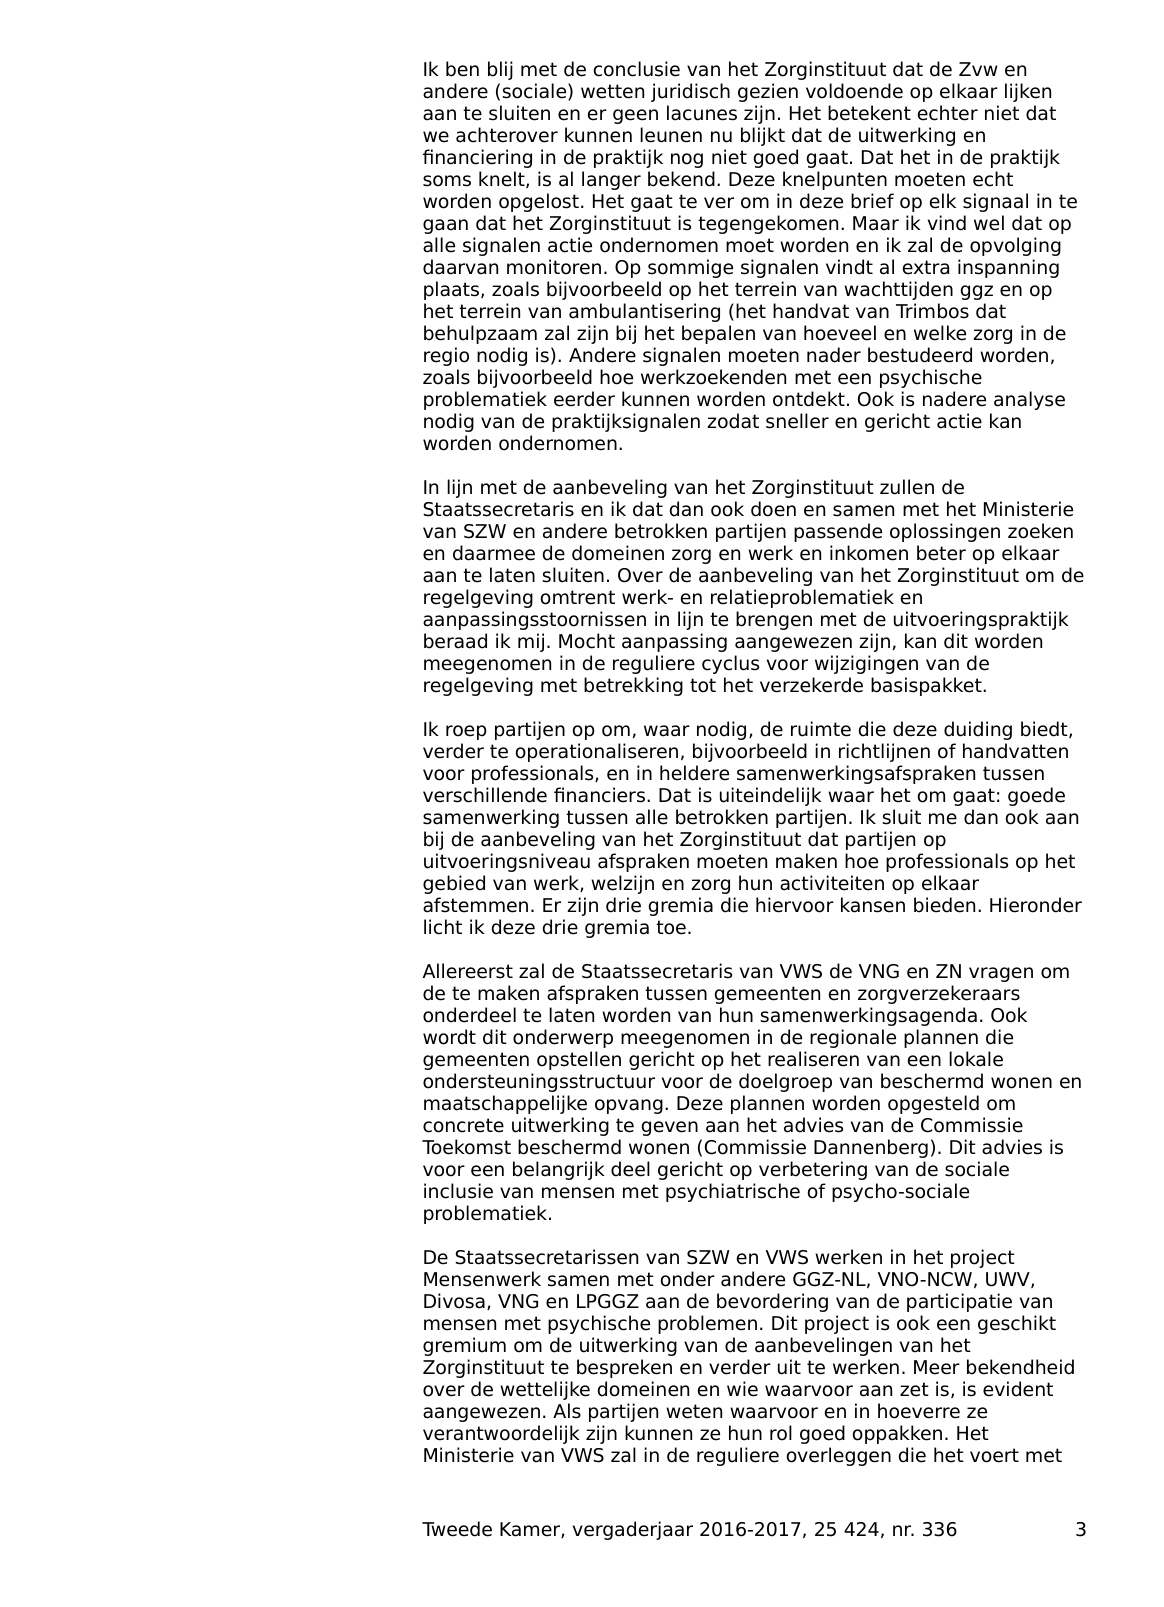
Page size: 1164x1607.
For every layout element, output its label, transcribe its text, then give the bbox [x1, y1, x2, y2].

text Ik ben blij met de conclusie van het Zorginstituut dat de Zvw en andere (sociale) wetten juridisch gezien voldoende op elkaar lijken aan te sluiten en er geen lacunes zijn. Het betekent echter niet dat we achterover kunnen leunen nu blijkt dat de uitwerking en financiering in de praktijk nog niet goed gaat. Dat het in de praktijk soms knelt, is al langer bekend. Deze knelpunten moeten echt worden opgelost. Het gaat te ver om in deze brief op elk signaal in te gaan dat het Zorginstituut is tegengekomen. Maar ik vind wel dat op alle signalen actie ondernomen moet worden en ik zal de opvolging daarvan monitoren. Op sommige signalen vindt al extra inspanning plaats, zoals bijvoorbeeld op het terrein van wachttijden ggz en op het terrein van ambulantisering (het handvat van Trimbos dat behulpzaam zal zijn bij het bepalen van hoeveel en welke zorg in de regio nodig is). Andere signalen moeten nader bestudeerd worden, zoals bijvoorbeeld hoe werkzoekenden met een psychische problematiek eerder kunnen worden ontdekt. Ook is nadere analyse nodig van de praktijksignalen zodat sneller en gericht actie kan worden ondernomen. [422, 59, 1087, 455]
text De Staatssecretarissen van SZW en VWS werken in het project Mensenwerk samen met onder andere GGZ-NL, VNO-NCW, UWV, Divosa, VNG en LPGGZ aan de bevordering van de participatie van mensen met psychische problemen. Dit project is ook een geschikt gremium om de uitwerking van de aanbevelingen van het Zorginstituut te bespreken en verder uit te werken. Meer bekendheid over de wettelijke domeinen en wie waarvoor aan zet is, is evident aangewezen. Als partijen weten waarvoor en in hoeverre ze verantwoordelijk zijn kunnen ze hun rol goed oppakken. Het Ministerie van VWS zal in de reguliere overleggen die het voert met [422, 1247, 1087, 1467]
text Ik roep partijen op om, waar nodig, de ruimte die deze duiding biedt, verder te operationaliseren, bijvoorbeeld in richtlijnen of handvatten voor professionals, en in heldere samenwerkingsafspraken tussen verschillende financiers. Dat is uiteindelijk waar het om gaat: goede samenwerking tussen alle betrokken partijen. Ik sluit me dan ook aan bij de aanbeveling van het Zorginstituut dat partijen op uitvoeringsniveau afspraken moeten maken hoe professionals op het gebied van werk, welzijn en zorg hun activiteiten op elkaar afstemmen. Er zijn drie gremia die hiervoor kansen bieden. Hieronder licht ik deze drie gremia toe. [422, 719, 1087, 939]
text In lijn met de aanbeveling van het Zorginstituut zullen de Staatssecretaris en ik dat dan ook doen en samen met het Ministerie van SZW en andere betrokken partijen passende oplossingen zoeken en daarmee de domeinen zorg en werk en inkomen beter op elkaar aan te laten sluiten. Over de aanbeveling van het Zorginstituut om de regelgeving omtrent werk- en relatieproblematiek en aanpassingsstoornissen in lijn te brengen met de uitvoeringspraktijk beraad ik mij. Mocht aanpassing aangewezen zijn, kan dit worden meegenomen in de reguliere cyclus voor wijzigingen van de regelgeving met betrekking tot het verzekerde basispakket. [422, 477, 1087, 697]
text Allereerst zal de Staatssecretaris van VWS de VNG en ZN vragen om de te maken afspraken tussen gemeenten en zorgverzekeraars onderdeel te laten worden van hun samenwerkingsagenda. Ook wordt dit onderwerp meegenomen in de regionale plannen die gemeenten opstellen gericht op het realiseren van een lokale ondersteuningsstructuur voor de doelgroep van beschermd wonen en maatschappelijke opvang. Deze plannen worden opgesteld om concrete uitwerking te geven aan het advies van de Commissie Toekomst beschermd wonen (Commissie Dannenberg). Dit advies is voor een belangrijk deel gericht op verbetering van de sociale inclusie van mensen met psychiatrische of psycho-sociale problematiek. [422, 961, 1087, 1224]
